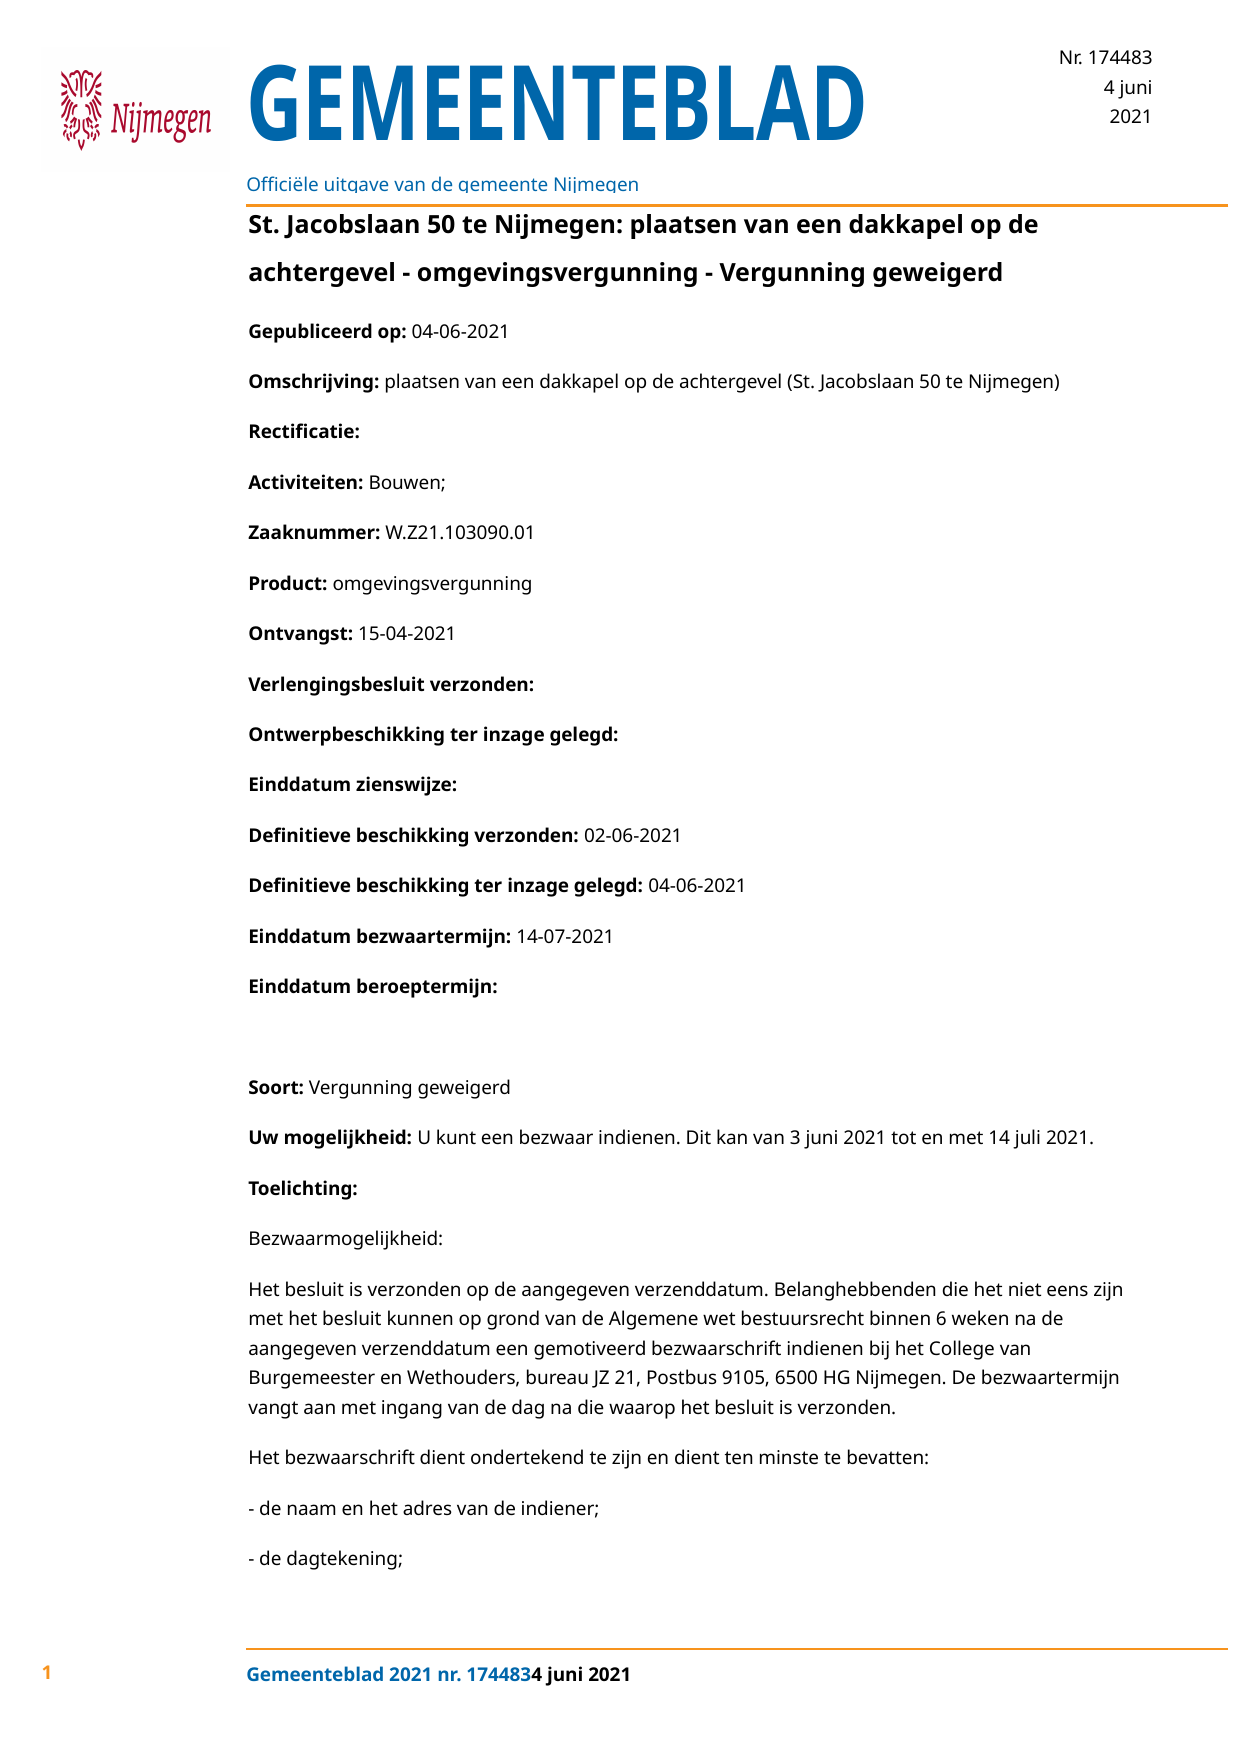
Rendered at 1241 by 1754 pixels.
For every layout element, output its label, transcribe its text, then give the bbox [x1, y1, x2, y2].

text Zaaknummer: W.Z21.103090.01 [248, 519, 1152, 545]
text Omschrijving: plaatsen van een dakkapel op de achtergevel (St. Jacobslaan 50 te Nijmegen) [248, 368, 1152, 394]
text Product: omgevingsvergunning [248, 570, 1152, 596]
text St. Jacobslaan 50 te Nijmegen: plaatsen van een dakkapel op de achtergevel - omgevingsvergunning - Vergunning geweigerd [248, 207, 1152, 288]
text Ontvangst: 15-04-2021 [248, 620, 1152, 646]
text Gepubliceerd op: 04-06-2021 [248, 318, 1152, 344]
text Het bezwaarschrift dient ondertekend te zijn en dient ten minste te bevatten: [248, 1444, 1152, 1470]
text - de naam en het adres van de indiener; [248, 1495, 1152, 1521]
text Einddatum bezwaartermijn: 14-07-2021 [248, 923, 1152, 949]
text Definitieve beschikking ter inzage gelegd: 04-06-2021 [248, 872, 1152, 898]
text Einddatum beroeptermijn: [248, 973, 1152, 999]
text Ontwerpbeschikking ter inzage gelegd: [248, 721, 1152, 747]
text Rectificatie: [248, 419, 1152, 444]
text Uw mogelijkheid: U kunt een bezwaar indienen. Dit kan van 3 juni 2021 tot en met 14 juli 2021. [248, 1124, 1152, 1150]
text Het besluit is verzonden op de aangegeven verzenddatum. Belanghebbenden die het niet eens zijn met het besluit kunnen op grond van de Algemene wet bestuursrecht binnen 6 weken na de aangegeven verzenddatum een gemotiveerd bezwaarschrift indienen bij het College van Burgemeester en Wethouders, bureau JZ 21, Postbus 9105, 6500 HG Nijmegen. De bezwaartermijn vangt aan met ingang van de dag na die waarop het besluit is verzonden. [248, 1276, 1152, 1420]
text - de dagtekening; [248, 1545, 1152, 1571]
text Einddatum zienswijze: [248, 772, 1152, 797]
text Verlengingsbesluit verzonden: [248, 671, 1152, 697]
text Activiteiten: Bouwen; [248, 469, 1152, 495]
text Definitieve beschikking verzonden: 02-06-2021 [248, 822, 1152, 848]
text Toelichting: [248, 1175, 1152, 1201]
text Soort: Vergunning geweigerd [248, 1074, 1152, 1100]
picture [41, 47, 231, 172]
text Bezwaarmogelijkheid: [248, 1225, 1152, 1251]
